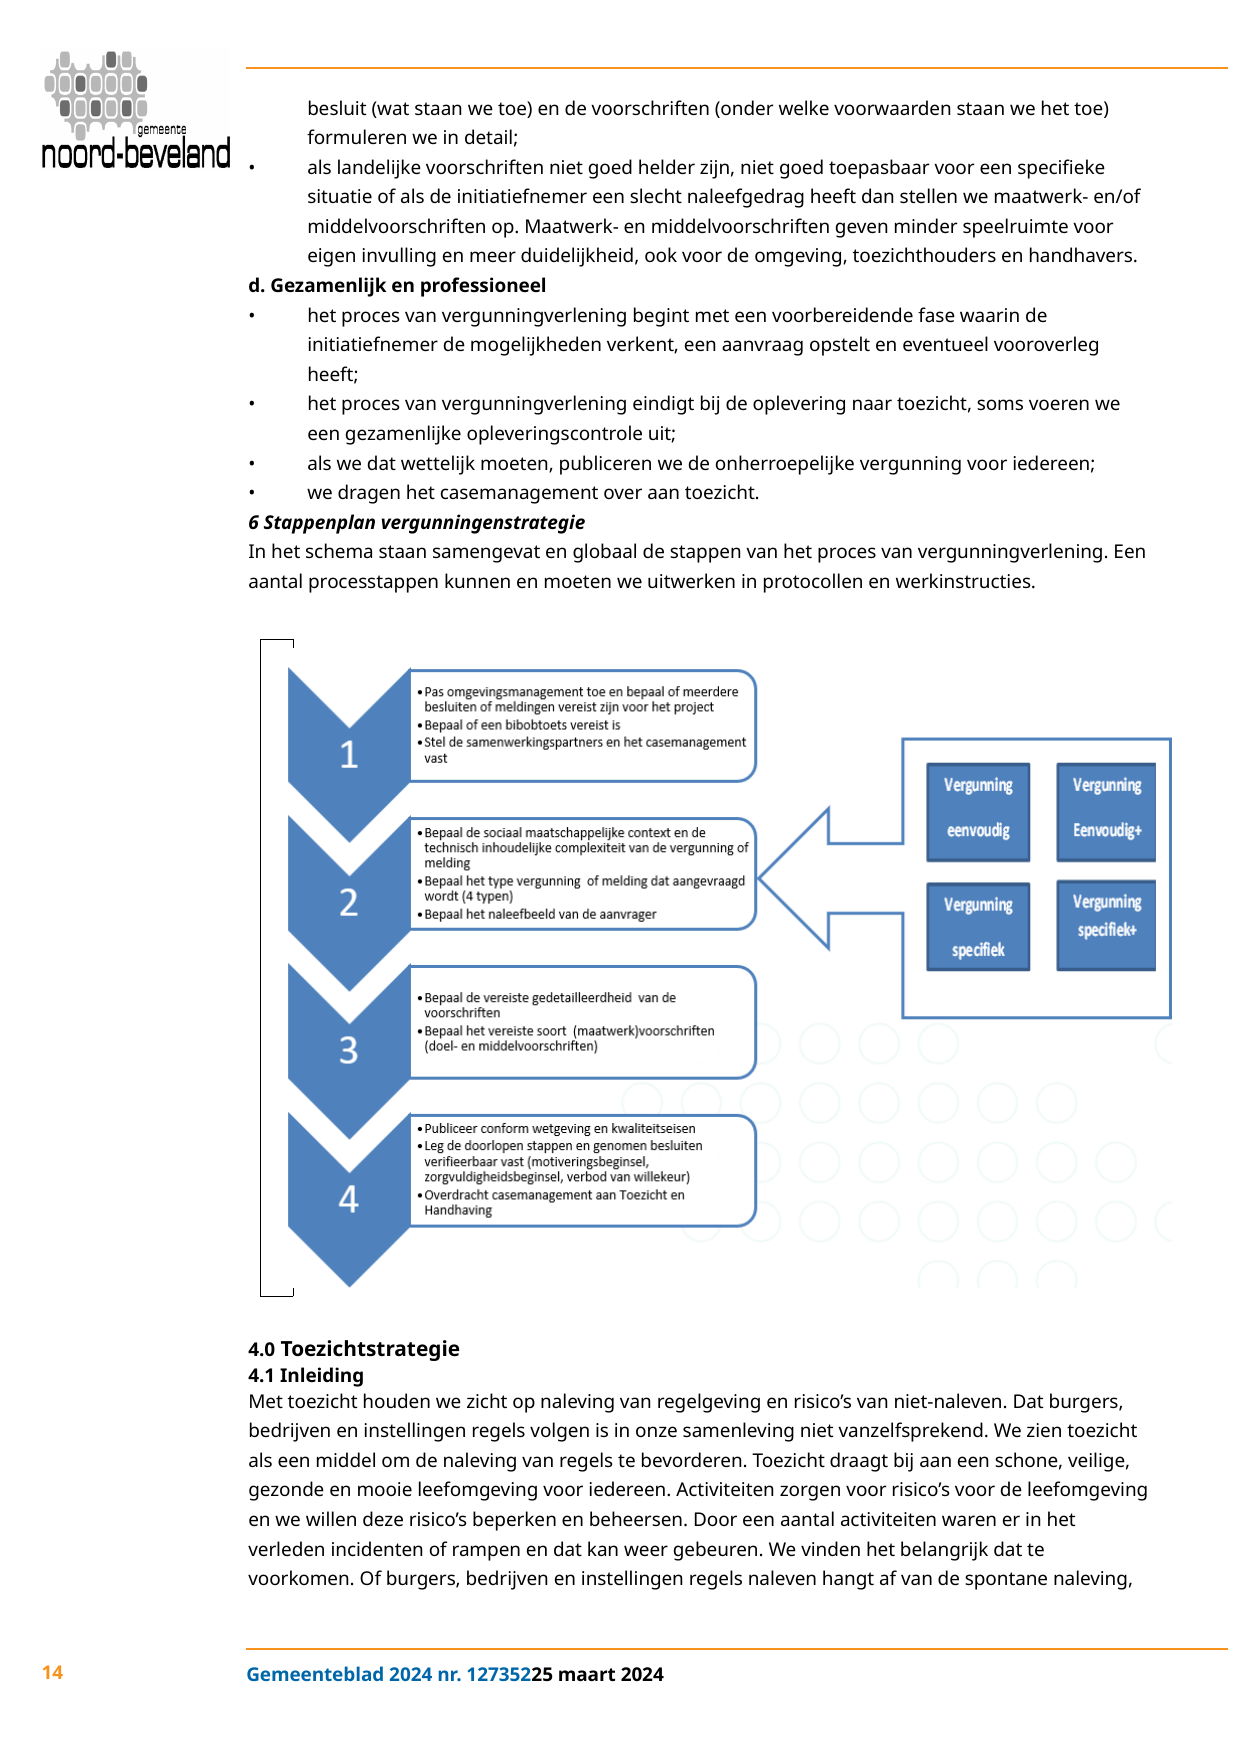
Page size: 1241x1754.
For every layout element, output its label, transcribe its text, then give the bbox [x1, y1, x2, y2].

text 4.1 Inleiding [248, 1362, 1152, 1388]
picture [41, 47, 231, 172]
list als we dat wettelijk moeten, publiceren we de onherroepelijke vergunning voor iedereen; [248, 450, 1152, 476]
list het proces van vergunningverlening begint met een voorbereidende fase waarin de initiatiefnemer de mogelijkheden verkent, een aanvraag opstelt en eventueel vooroverleg heeft; [248, 302, 1152, 387]
picture [268, 648, 1173, 1288]
list als landelijke voorschriften niet goed helder zijn, niet goed toepasbaar voor een specifieke situatie of als de initiatiefnemer een slecht naleefgedrag heeft dan stellen we maatwerk- en/of middelvoorschriften op. Maatwerk- en middelvoorschriften geven minder speelruimte voor eigen invulling en meer duidelijkheid, ook voor de omgeving, toezichthouders en handhavers. [248, 154, 1152, 268]
list het proces van vergunningverlening eindigt bij de oplevering naar toezicht, soms voeren we een gezamenlijke opleveringscontrole uit; [248, 391, 1152, 446]
text 6 Stappenplan vergunningenstrategie [248, 509, 1152, 535]
list we dragen het casemanagement over aan toezicht. [248, 479, 1152, 505]
text 4.0 Toezichtstrategie [248, 1334, 1152, 1362]
text In het schema staan samengevat en globaal de stappen van het proces van vergunningverlening. Een aantal processtappen kunnen en moeten we uitwerken in protocollen en werkinstructies. [248, 538, 1152, 594]
text Met toezicht houden we zicht op naleving van regelgeving en risico’s van niet-naleven. Dat burgers, bedrijven en instellingen regels volgen is in onze samenleving niet vanzelfsprekend. We zien toezicht als een middel om de naleving van regels te bevorderen. Toezicht draagt bij aan een schone, veilige, gezonde en mooie leefomgeving voor iedereen. Activiteiten zorgen voor risico’s voor de leefomgeving en we willen deze risico’s beperken en beheersen. Door een aantal activiteiten waren er in het verleden incidenten of rampen en dat kan weer gebeuren. We vinden het belangrijk dat te voorkomen. Of burgers, bedrijven en instellingen regels naleven hangt af van de spontane naleving, [248, 1388, 1152, 1591]
list besluit (wat staan we toe) en de voorschriften (onder welke voorwaarden staan we het toe) formuleren we in detail; [248, 95, 1152, 150]
text d. Gezamenlijk en professioneel [248, 272, 1152, 298]
